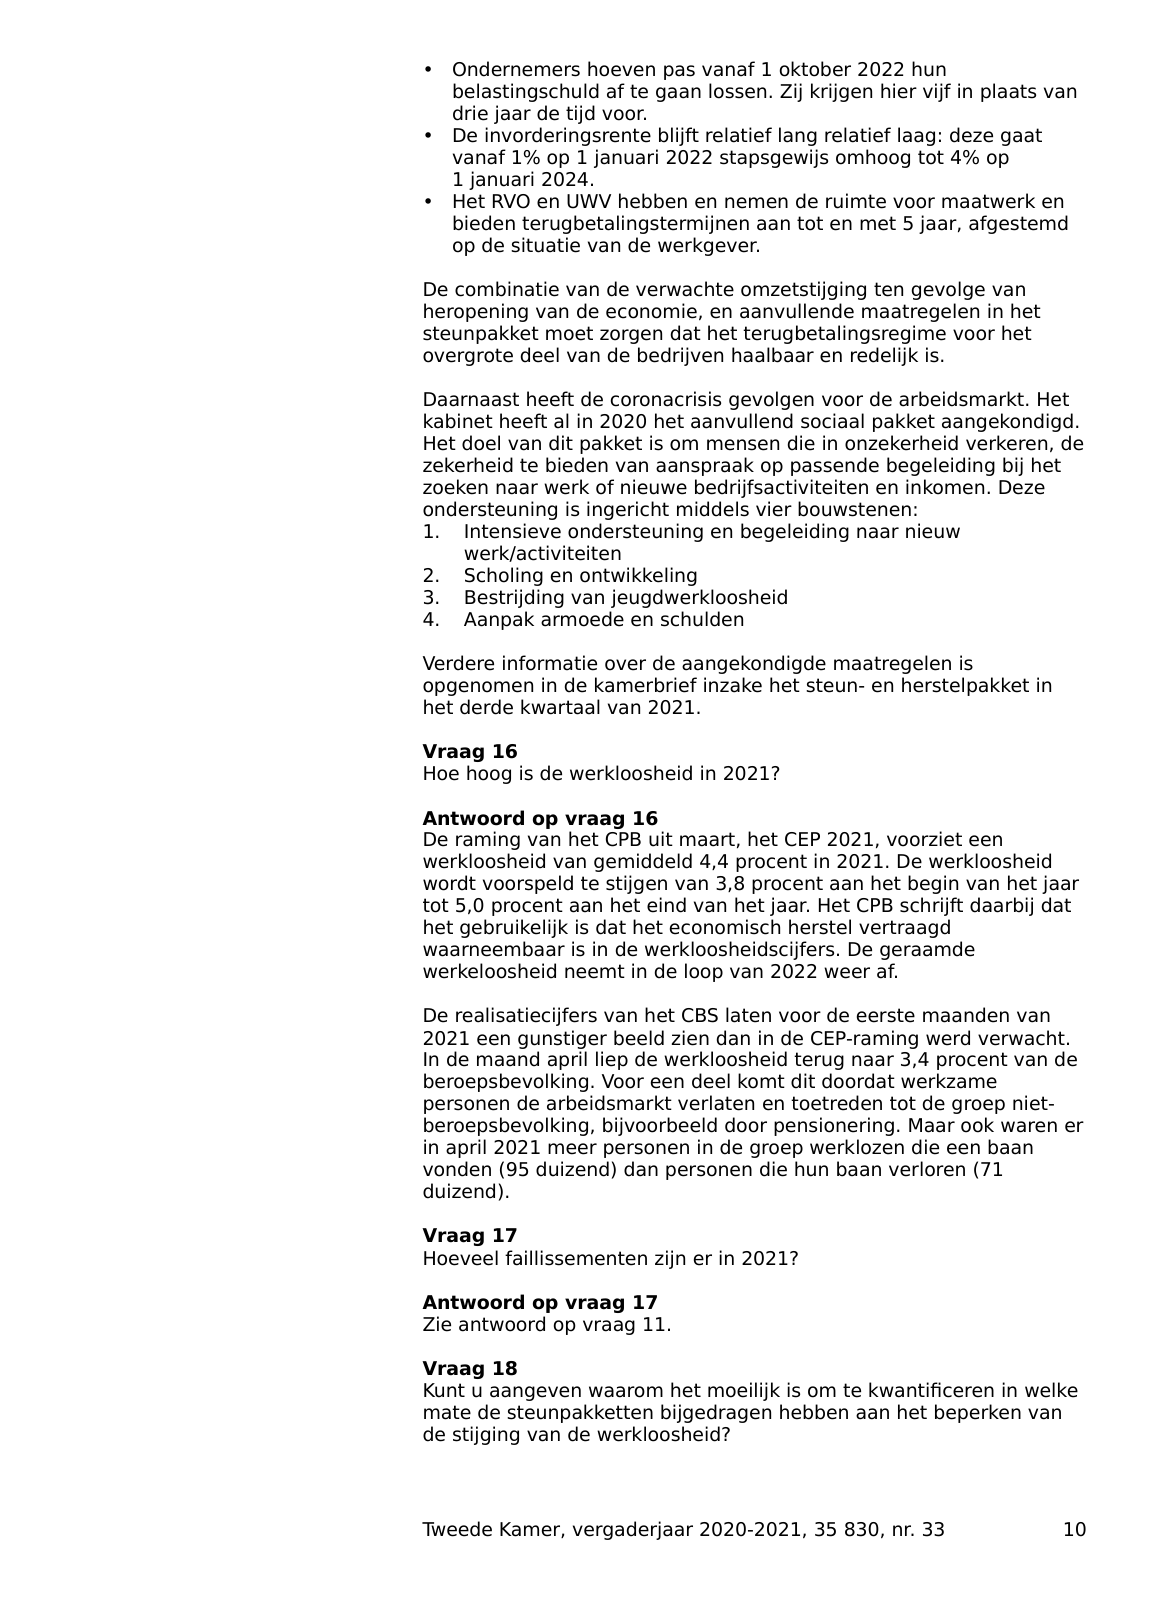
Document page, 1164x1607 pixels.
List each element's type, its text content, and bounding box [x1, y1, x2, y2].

text De combinatie van de verwachte omzetstijging ten gevolge van heropening van de economie, en aanvullende maatregelen in het steunpakket moet zorgen dat het terugbetalingsregime voor het overgrote deel van de bedrijven haalbaar en redelijk is. [422, 279, 1087, 367]
subtitle Antwoord op vraag 16 [422, 807, 1087, 829]
subtitle Vraag 17 [422, 1225, 1087, 1247]
text Verdere informatie over de aangekondigde maatregelen is opgenomen in de kamerbrief inzake het steun- en herstelpakket in het derde kwartaal van 2021. [422, 653, 1087, 719]
text • Het RVO en UWV hebben en nemen de ruimte voor maatwerk en bieden terugbetalingstermijnen aan tot en met 5 jaar, afgestemd op de situatie van de werkgever. [422, 191, 1087, 257]
text De realisatiecijfers van het CBS laten voor de eerste maanden van 2021 een gunstiger beeld zien dan in de CEP-raming werd verwacht. In de maand april liep de werkloosheid terug naar 3,4 procent van de beroepsbevolking. Voor een deel komt dit doordat werkzame personen de arbeidsmarkt verlaten en toetreden tot de groep niet-beroepsbevolking, bijvoorbeeld door pensionering. Maar ook waren er in april 2021 meer personen in de groep werklozen die een baan vonden (95 duizend) dan personen die hun baan verloren (71 duizend). [422, 1005, 1087, 1203]
text Kunt u aangeven waarom het moeilijk is om te kwantificeren in welke mate de steunpakketten bijgedragen hebben aan het beperken van de stijging van de werkloosheid? [422, 1380, 1087, 1446]
subtitle Antwoord op vraag 17 [422, 1292, 1087, 1313]
text 2. Scholing en ontwikkeling [422, 565, 1087, 587]
subtitle Vraag 18 [422, 1358, 1087, 1380]
text Zie antwoord op vraag 11. [422, 1313, 1087, 1336]
text • Ondernemers hoeven pas vanaf 1 oktober 2022 hun belastingschuld af te gaan lossen. Zij krijgen hier vijf in plaats van drie jaar de tijd voor. [422, 59, 1087, 125]
text 4. Aanpak armoede en schulden [422, 609, 1087, 631]
text De raming van het CPB uit maart, het CEP 2021, voorziet een werkloosheid van gemiddeld 4,4 procent in 2021. De werkloosheid wordt voorspeld te stijgen van 3,8 procent aan het begin van het jaar tot 5,0 procent aan het eind van het jaar. Het CPB schrijft daarbij dat het gebruikelijk is dat het economisch herstel vertraagd waarneembaar is in de werkloosheidscijfers. De geraamde werkeloosheid neemt in de loop van 2022 weer af. [422, 829, 1087, 983]
subtitle Vraag 16 [422, 741, 1087, 763]
text 1. Intensieve ondersteuning en begeleiding naar nieuw werk/activiteiten [422, 521, 1087, 565]
text 3. Bestrijding van jeugdwerkloosheid [422, 587, 1087, 609]
text • De invorderingsrente blijft relatief lang relatief laag: deze gaat vanaf 1% op 1 januari 2022 stapsgewijs omhoog tot 4% op 1 januari 2024. [422, 125, 1087, 191]
text Hoe hoog is de werkloosheid in 2021? [422, 763, 1087, 785]
text Hoeveel faillissementen zijn er in 2021? [422, 1247, 1087, 1269]
text Daarnaast heeft de coronacrisis gevolgen voor de arbeidsmarkt. Het kabinet heeft al in 2020 het aanvullend sociaal pakket aangekondigd. Het doel van dit pakket is om mensen die in onzekerheid verkeren, de zekerheid te bieden van aanspraak op passende begeleiding bij het zoeken naar werk of nieuwe bedrijfsactiviteiten en inkomen. Deze ondersteuning is ingericht middels vier bouwstenen: [422, 389, 1087, 521]
